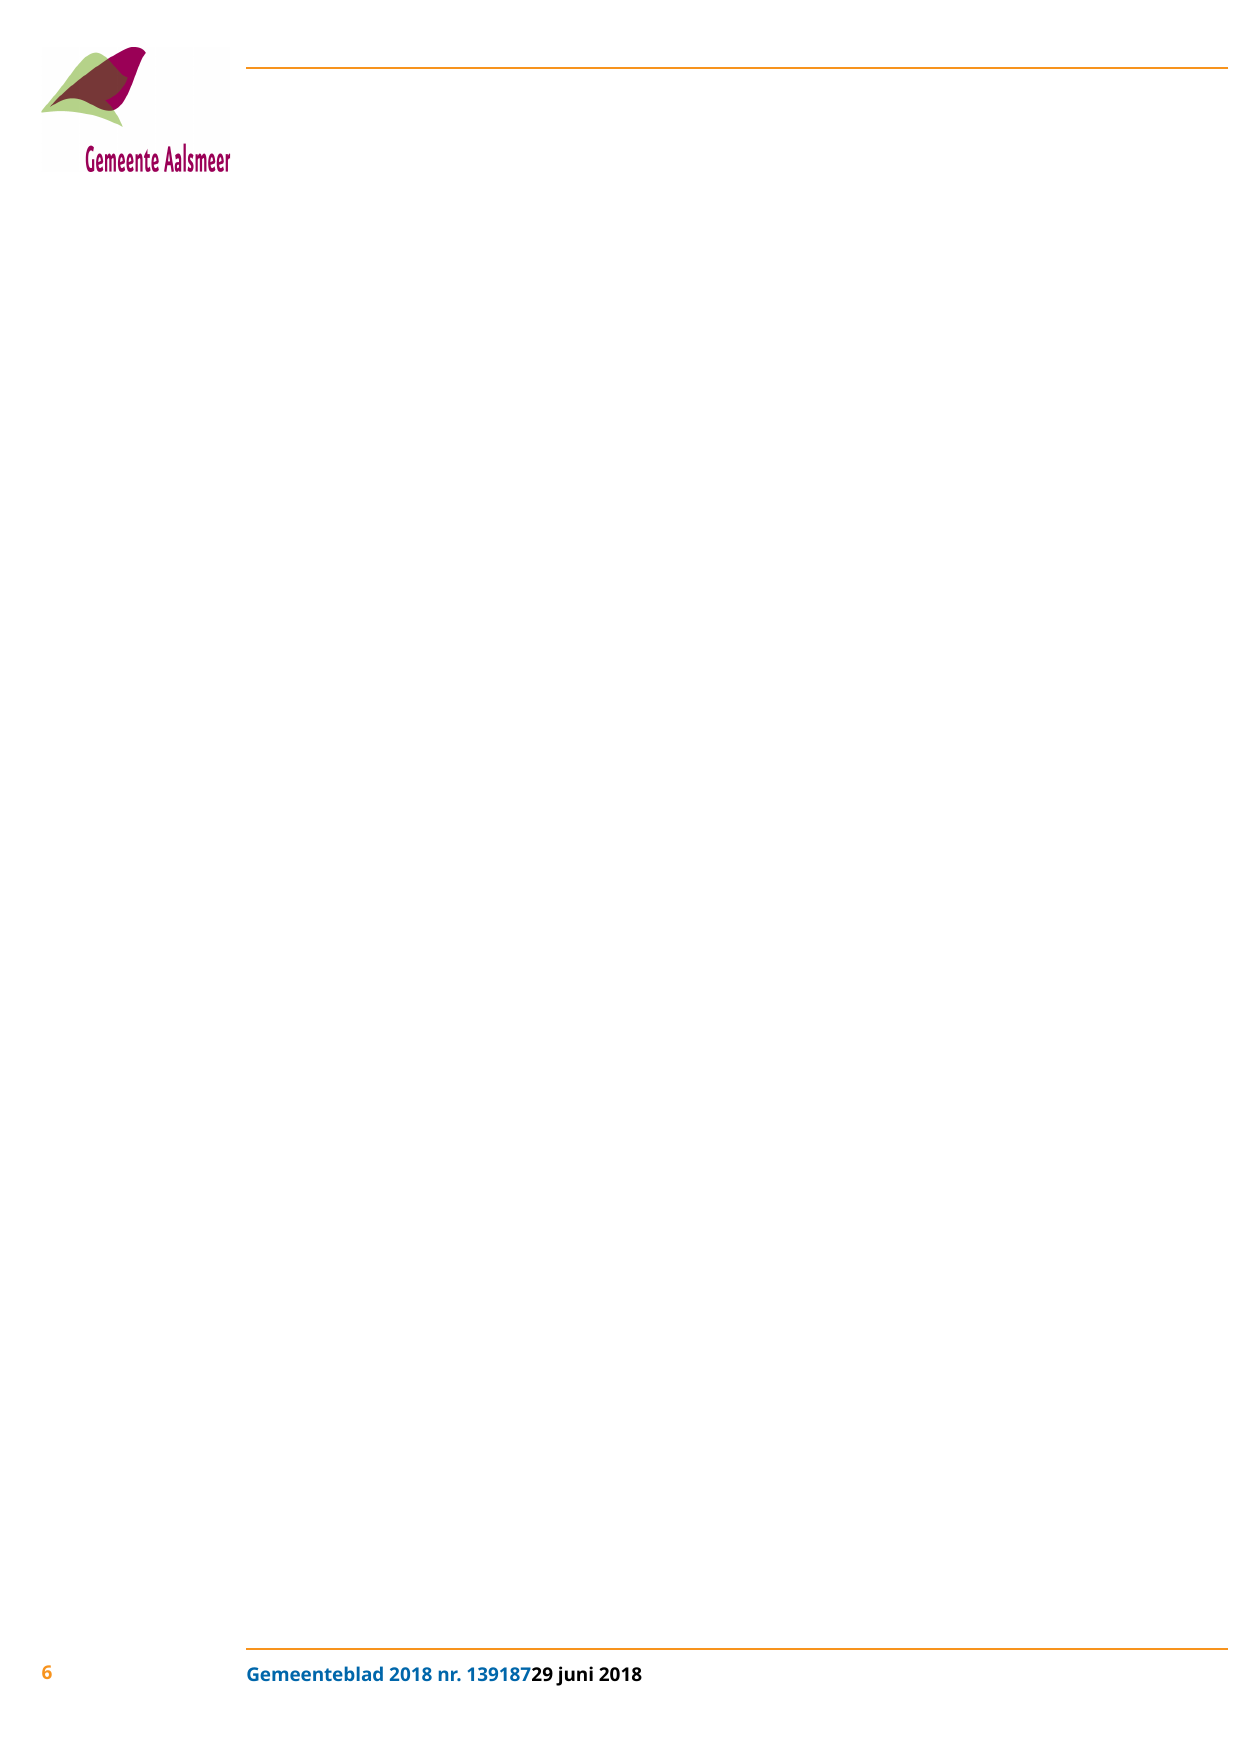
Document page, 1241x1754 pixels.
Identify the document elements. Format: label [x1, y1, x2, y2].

picture [41, 47, 231, 172]
